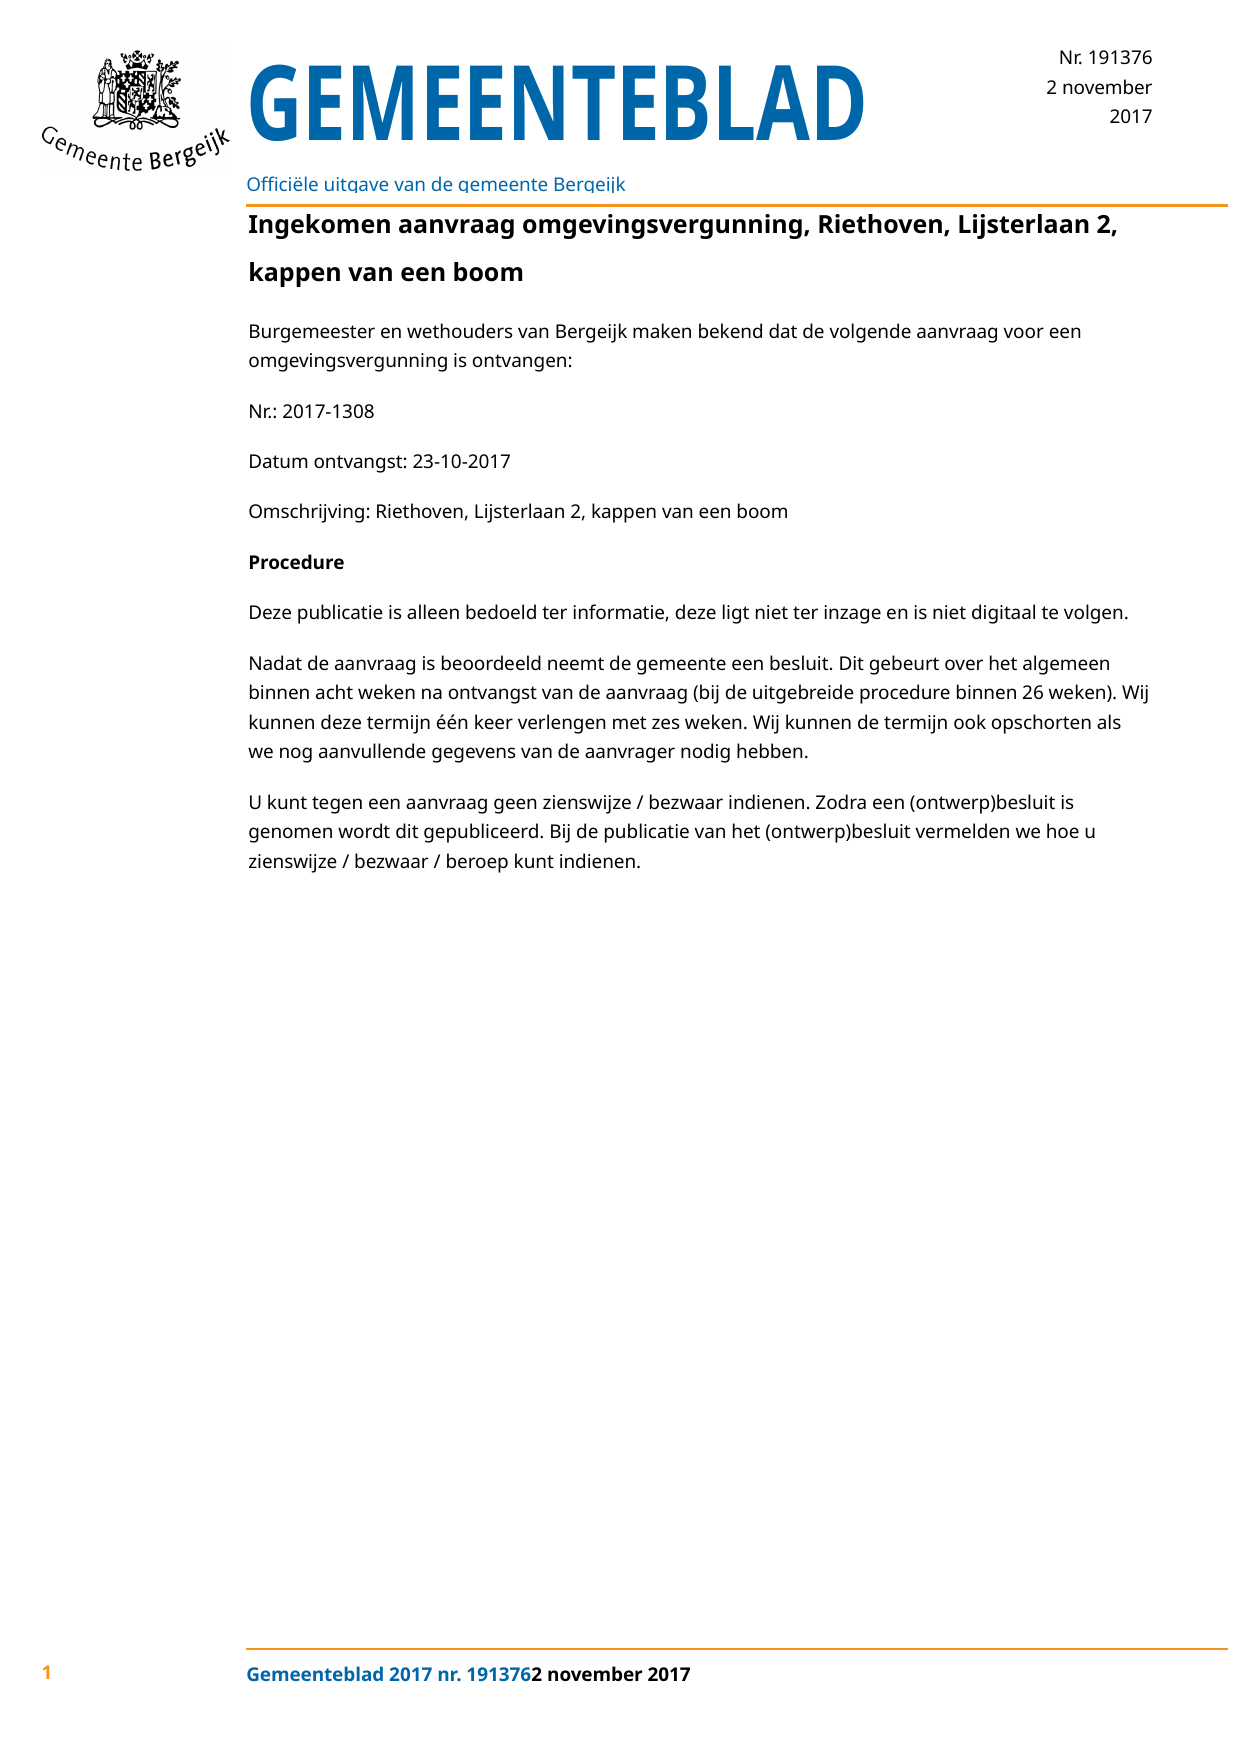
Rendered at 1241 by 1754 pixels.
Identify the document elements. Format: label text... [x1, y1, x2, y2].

text Deze publicatie is alleen bedoeld ter informatie, deze ligt niet ter inzage en is niet digitaal te volgen. [248, 599, 1152, 625]
text Procedure [248, 549, 1152, 575]
text U kunt tegen een aanvraag geen zienswijze / bezwaar indienen. Zodra een (ontwerp)besluit is genomen wordt dit gepubliceerd. Bij de publicatie van het (ontwerp)besluit vermelden we hoe u zienswijze / bezwaar / beroep kunt indienen. [248, 789, 1152, 874]
text Datum ontvangst: 23-10-2017 [248, 448, 1152, 474]
text Burgemeester en wethouders van Bergeijk maken bekend dat de volgende aanvraag voor een omgevingsvergunning is ontvangen: [248, 318, 1152, 373]
text Nadat de aanvraag is beoordeeld neemt de gemeente een besluit. Dit gebeurt over het algemeen binnen acht weken na ontvangst van de aanvraag (bij de uitgebreide procedure binnen 26 weken). Wij kunnen deze termijn één keer verlengen met zes weken. Wij kunnen de termijn ook opschorten als we nog aanvullende gegevens van de aanvrager nodig hebben. [248, 650, 1152, 764]
text Omschrijving: Riethoven, Lijsterlaan 2, kappen van een boom [248, 499, 1152, 524]
picture [41, 47, 231, 172]
text Ingekomen aanvraag omgevingsvergunning, Riethoven, Lijsterlaan 2, kappen van een boom [248, 207, 1152, 288]
text Nr.: 2017-1308 [248, 398, 1152, 424]
